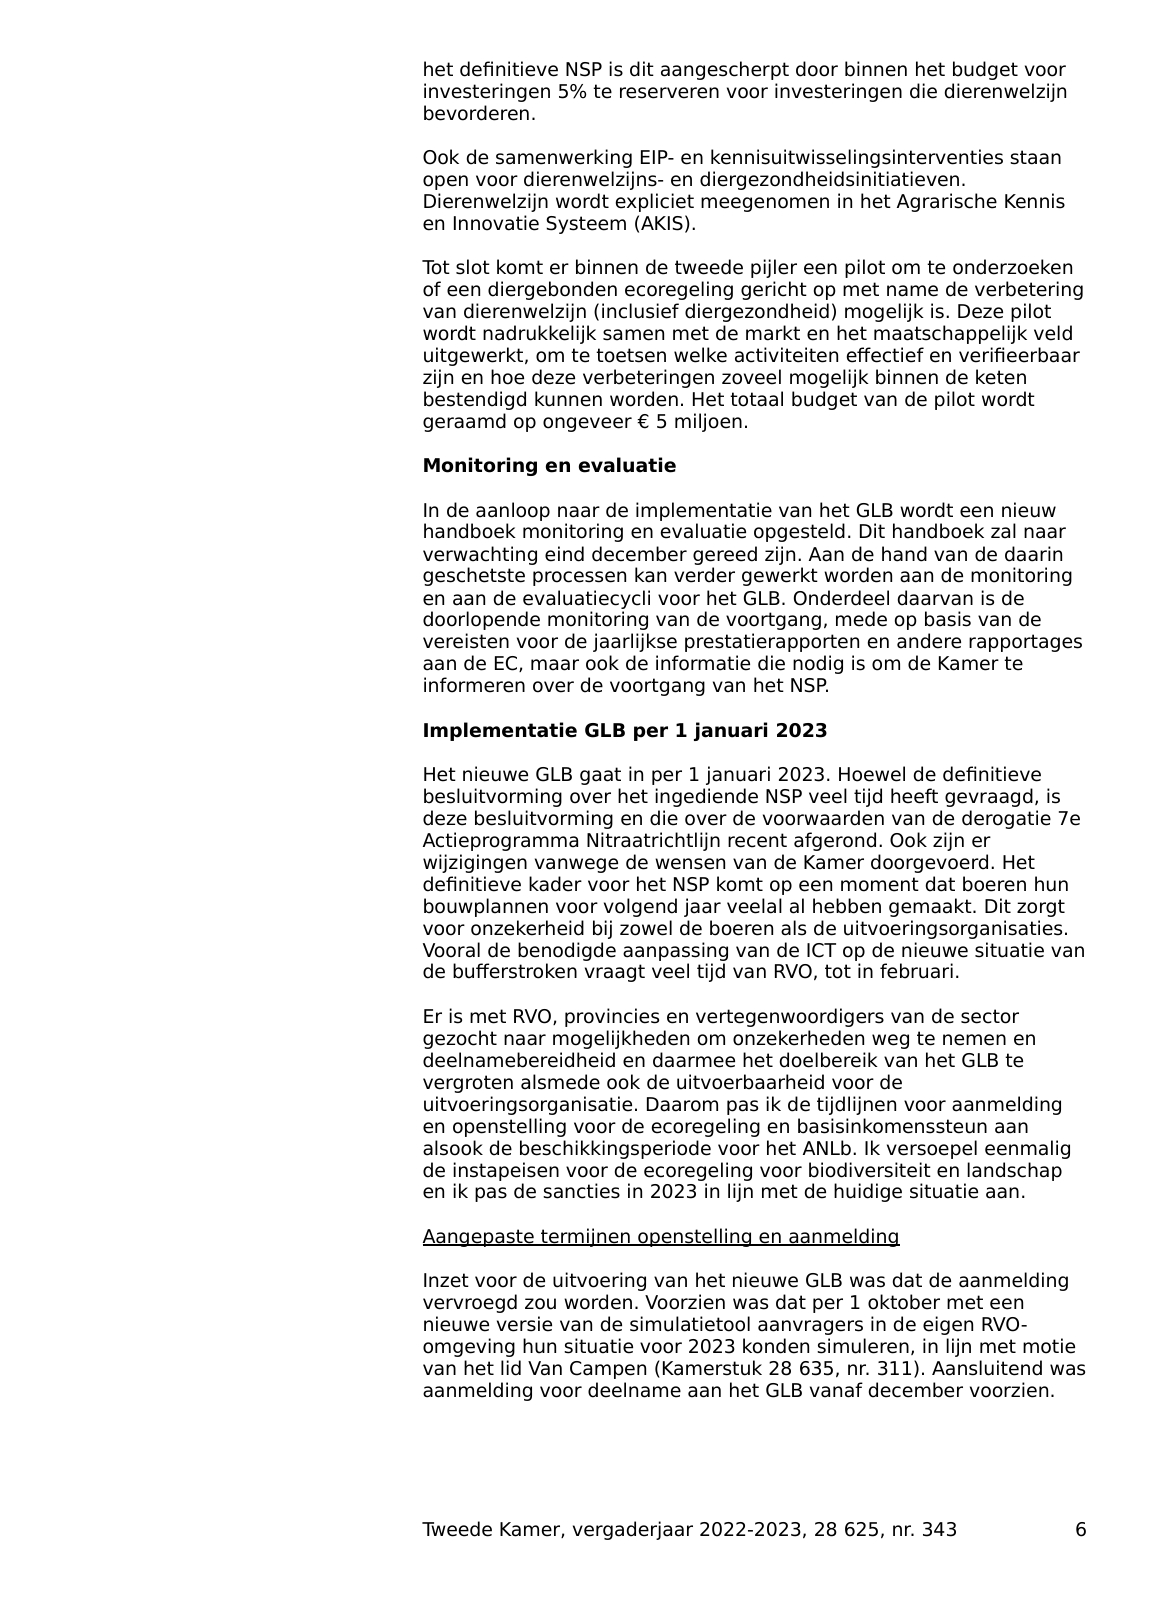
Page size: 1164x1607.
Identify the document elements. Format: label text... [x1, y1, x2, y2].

text Het nieuwe GLB gaat in per 1 januari 2023. Hoewel de definitieve besluitvorming over het ingediende NSP veel tijd heeft gevraagd, is deze besluitvorming en die over de voorwaarden van de derogatie 7e Actieprogramma Nitraatrichtlijn recent afgerond. Ook zijn er wijzigingen vanwege de wensen van de Kamer doorgevoerd. Het definitieve kader voor het NSP komt op een moment dat boeren hun bouwplannen voor volgend jaar veelal al hebben gemaakt. Dit zorgt voor onzekerheid bij zowel de boeren als de uitvoeringsorganisaties. Vooral de benodigde aanpassing van de ICT op de nieuwe situatie van de bufferstroken vraagt veel tijd van RVO, tot in februari. [422, 764, 1087, 983]
subtitle Aangepaste termijnen openstelling en aanmelding [422, 1226, 1087, 1248]
text het definitieve NSP is dit aangescherpt door binnen het budget voor investeringen 5% te reserveren voor investeringen die dierenwelzijn bevorderen. [422, 59, 1087, 125]
text Tot slot komt er binnen de tweede pijler een pilot om te onderzoeken of een diergebonden ecoregeling gericht op met name de verbetering van dierenwelzijn (inclusief diergezondheid) mogelijk is. Deze pilot wordt nadrukkelijk samen met de markt en het maatschappelijk veld uitgewerkt, om te toetsen welke activiteiten effectief en verifieerbaar zijn en hoe deze verbeteringen zoveel mogelijk binnen de keten bestendigd kunnen worden. Het totaal budget van de pilot wordt geraamd op ongeveer € 5 miljoen. [422, 257, 1087, 433]
text Ook de samenwerking EIP- en kennisuitwisselingsinterventies staan open voor dierenwelzijns- en diergezondheidsinitiatieven. Dierenwelzijn wordt expliciet meegenomen in het Agrarische Kennis en Innovatie Systeem (AKIS). [422, 147, 1087, 235]
text Er is met RVO, provincies en vertegenwoordigers van de sector gezocht naar mogelijkheden om onzekerheden weg te nemen en deelnamebereidheid en daarmee het doelbereik van het GLB te vergroten alsmede ook de uitvoerbaarheid voor de uitvoeringsorganisatie. Daarom pas ik de tijdlijnen voor aanmelding en openstelling voor de ecoregeling en basisinkomenssteun aan alsook de beschikkingsperiode voor het ANLb. Ik versoepel eenmalig de instapeisen voor de ecoregeling voor biodiversiteit en landschap en ik pas de sancties in 2023 in lijn met de huidige situatie aan. [422, 1006, 1087, 1203]
subtitle Implementatie GLB per 1 januari 2023 [422, 719, 1087, 741]
text In de aanloop naar de implementatie van het GLB wordt een nieuw handboek monitoring en evaluatie opgesteld. Dit handboek zal naar verwachting eind december gereed zijn. Aan de hand van de daarin geschetste processen kan verder gewerkt worden aan de monitoring en aan de evaluatiecycli voor het GLB. Onderdeel daarvan is de doorlopende monitoring van de voortgang, mede op basis van de vereisten voor de jaarlijkse prestatierapporten en andere rapportages aan de EC, maar ook de informatie die nodig is om de Kamer te informeren over de voortgang van het NSP. [422, 499, 1087, 697]
subtitle Monitoring en evaluatie [422, 455, 1087, 477]
text Inzet voor de uitvoering van het nieuwe GLB was dat de aanmelding vervroegd zou worden. Voorzien was dat per 1 oktober met een nieuwe versie van de simulatietool aanvragers in de eigen RVO-omgeving hun situatie voor 2023 konden simuleren, in lijn met motie van het lid Van Campen (Kamerstuk 28 635, nr. 311). Aansluitend was aanmelding voor deelname aan het GLB vanaf december voorzien. [422, 1270, 1087, 1402]
